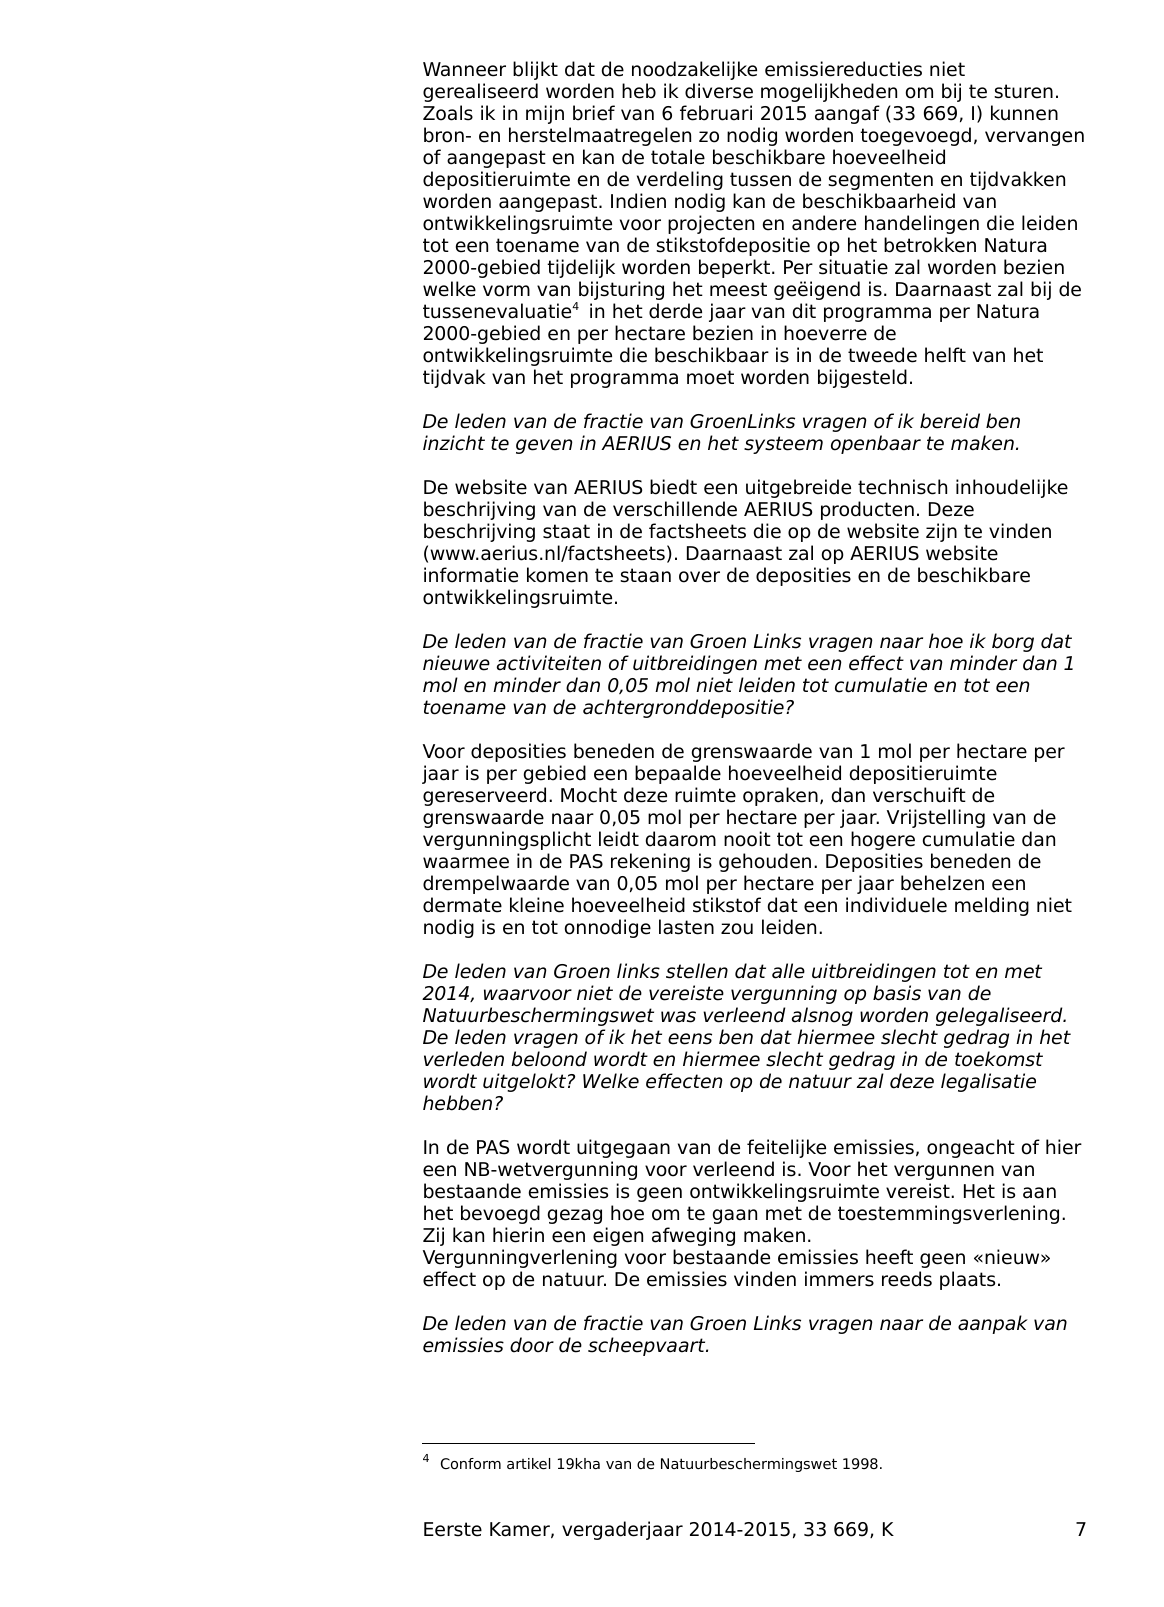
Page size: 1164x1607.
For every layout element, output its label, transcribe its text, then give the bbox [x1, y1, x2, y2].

text Voor deposities beneden de grenswaarde van 1 mol per hectare per jaar is per gebied een bepaalde hoeveelheid depositieruimte gereserveerd. Mocht deze ruimte opraken, dan verschuift de grenswaarde naar 0,05 mol per hectare per jaar. Vrijstelling van de vergunningsplicht leidt daarom nooit tot een hogere cumulatie dan waarmee in de PAS rekening is gehouden. Deposities beneden de drempelwaarde van 0,05 mol per hectare per jaar behelzen een dermate kleine hoeveelheid stikstof dat een individuele melding niet nodig is en tot onnodige lasten zou leiden. [422, 741, 1087, 939]
text De leden van Groen links stellen dat alle uitbreidingen tot en met 2014, waarvoor niet de vereiste vergunning op basis van de Natuurbeschermingswet was verleend alsnog worden gelegaliseerd. De leden vragen of ik het eens ben dat hiermee slecht gedrag in het verleden beloond wordt en hiermee slecht gedrag in de toekomst wordt uitgelokt? Welke effecten op de natuur zal deze legalisatie hebben? [422, 961, 1087, 1115]
text In de PAS wordt uitgegaan van de feitelijke emissies, ongeacht of hier een NB-wetvergunning voor verleend is. Voor het vergunnen van bestaande emissies is geen ontwikkelingsruimte vereist. Het is aan het bevoegd gezag hoe om te gaan met de toestemmingsverlening. Zij kan hierin een eigen afweging maken. [422, 1137, 1087, 1247]
text De leden van de fractie van GroenLinks vragen of ik bereid ben inzicht te geven in AERIUS en het systeem openbaar te maken. [422, 411, 1087, 455]
text De website van AERIUS biedt een uitgebreide technisch inhoudelijke beschrijving van de verschillende AERIUS producten. Deze beschrijving staat in de factsheets die op de website zijn te vinden (www.aerius.nl/factsheets). Daarnaast zal op AERIUS website informatie komen te staan over de deposities en de beschikbare ontwikkelingsruimte. [422, 477, 1087, 609]
text Vergunningverlening voor bestaande emissies heeft geen «nieuw» effect op de natuur. De emissies vinden immers reeds plaats. [422, 1247, 1087, 1291]
text De leden van de fractie van Groen Links vragen naar hoe ik borg dat nieuwe activiteiten of uitbreidingen met een effect van minder dan 1 mol en minder dan 0,05 mol niet leiden tot cumulatie en tot een toename van de achtergronddepositie? [422, 631, 1087, 719]
text Wanneer blijkt dat de noodzakelijke emissiereducties niet gerealiseerd worden heb ik diverse mogelijkheden om bij te sturen. Zoals ik in mijn brief van 6 februari 2015 aangaf (33 669, I) kunnen bron- en herstelmaatregelen zo nodig worden toegevoegd, vervangen of aangepast en kan de totale beschikbare hoeveelheid depositieruimte en de verdeling tussen de segmenten en tijdvakken worden aangepast. Indien nodig kan de beschikbaarheid van ontwikkelingsruimte voor projecten en andere handelingen die leiden tot een toename van de stikstofdepositie op het betrokken Natura 2000-gebied tijdelijk worden beperkt. Per situatie zal worden bezien welke vorm van bijsturing het meest geëigend is. Daarnaast zal bij de tussenevaluatie in het derde jaar van dit programma per Natura 2000-gebied en per hectare bezien in hoeverre de ontwikkelingsruimte die beschikbaar is in de tweede helft van het tijdvak van het programma moet worden bijgesteld. [422, 59, 1087, 389]
text De leden van de fractie van Groen Links vragen naar de aanpak van emissies door de scheepvaart. [422, 1313, 1087, 1357]
text Conform artikel 19kha van de Natuurbeschermingswet 1998. [422, 1452, 1087, 1474]
